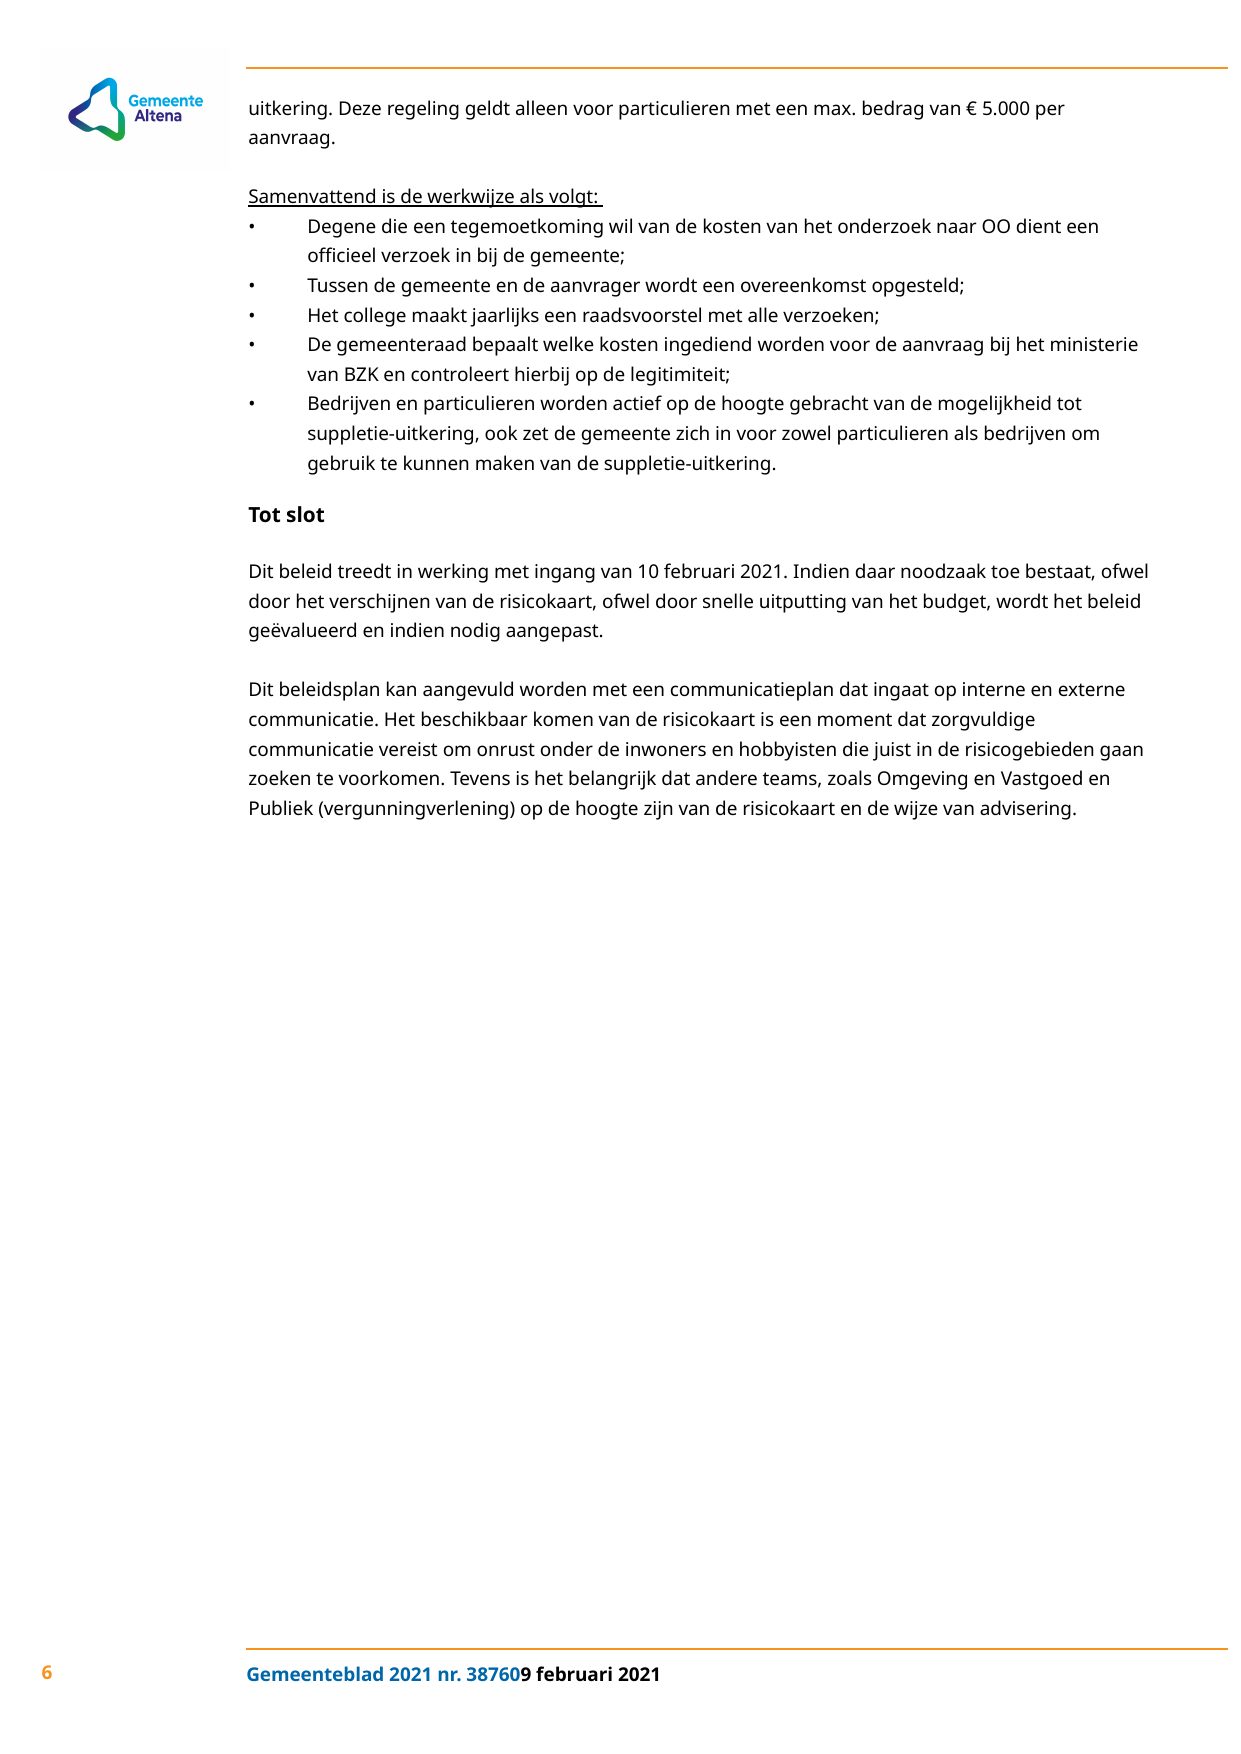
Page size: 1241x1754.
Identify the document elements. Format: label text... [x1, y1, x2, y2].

text Dit beleidsplan kan aangevuld worden met een communicatieplan dat ingaat op interne en externe communicatie. Het beschikbaar komen van de risicokaart is een moment dat zorgvuldige communicatie vereist om onrust onder de inwoners en hobbyisten die juist in de risicogebieden gaan zoeken te voorkomen. Tevens is het belangrijk dat andere teams, zoals Omgeving en Vastgoed en Publiek (vergunningverlening) op de hoogte zijn van de risicokaart en de wijze van advisering. [248, 677, 1152, 821]
list De gemeenteraad bepaalt welke kosten ingediend worden voor de aanvraag bij het ministerie van BZK en controleert hierbij op de legitimiteit; [248, 331, 1152, 387]
text uitkering. Deze regeling geldt alleen voor particulieren met een max. bedrag van € 5.000 per aanvraag. [248, 95, 1152, 150]
text Dit beleid treedt in werking met ingang van 10 februari 2021. Indien daar noodzaak toe bestaat, ofwel door het verschijnen van de risicokaart, ofwel door snelle uitputting van het budget, wordt het beleid geëvalueerd en indien nodig aangepast. [248, 558, 1152, 643]
list Het college maakt jaarlijks een raadsvoorstel met alle verzoeken; [248, 302, 1152, 328]
picture [41, 47, 231, 172]
text Tot slot [248, 500, 1152, 529]
list Bedrijven en particulieren worden actief op de hoogte gebracht van de mogelijkheid tot suppletie-uitkering, ook zet de gemeente zich in voor zowel particulieren als bedrijven om gebruik te kunnen maken van de suppletie-uitkering. [248, 391, 1152, 476]
list Tussen de gemeente en de aanvrager wordt een overeenkomst opgesteld; [248, 272, 1152, 298]
text Samenvattend is de werkwijze als volgt: [248, 183, 1152, 209]
list Degene die een tegemoetkoming wil van de kosten van het onderzoek naar OO dient een officieel verzoek in bij de gemeente; [248, 213, 1152, 268]
